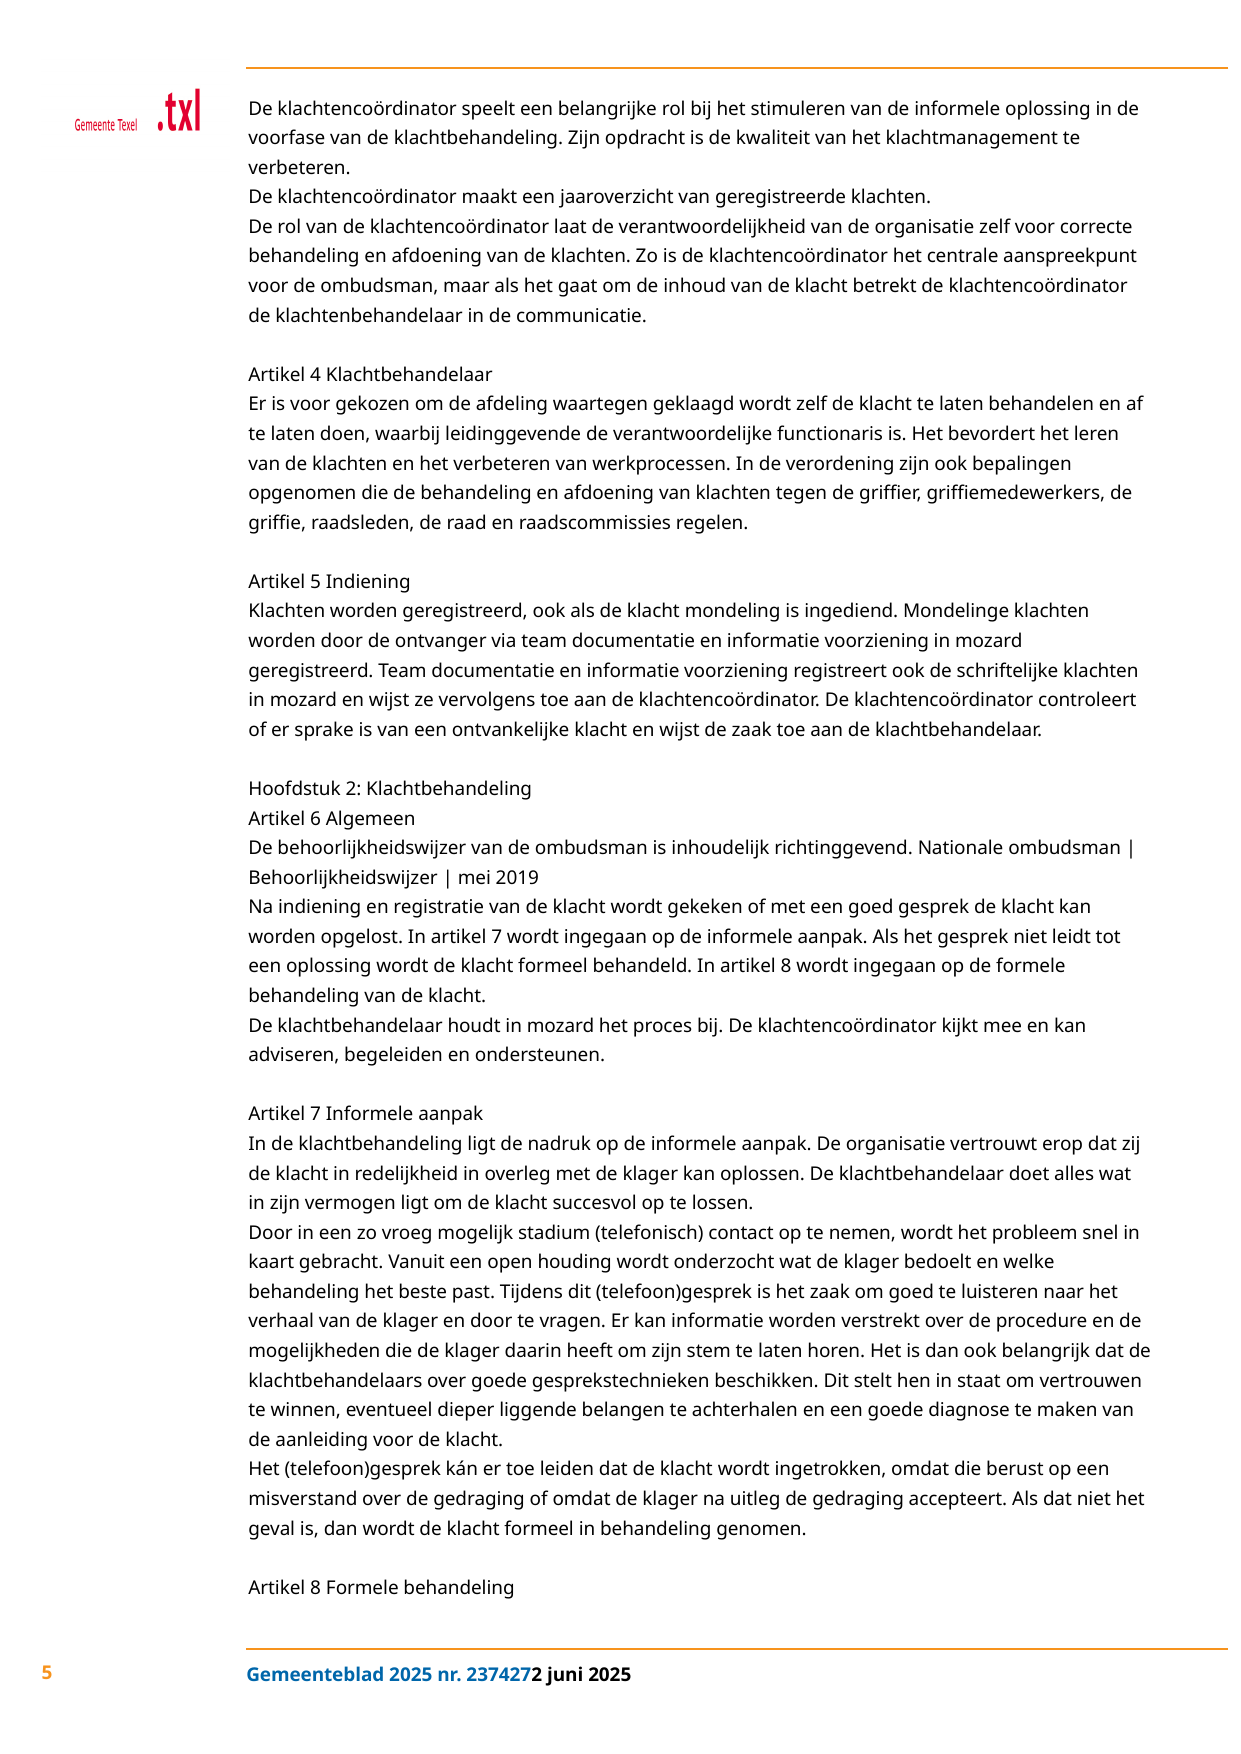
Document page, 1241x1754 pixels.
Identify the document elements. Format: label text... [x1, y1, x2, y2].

text Door in een zo vroeg mogelijk stadium (telefonisch) contact op te nemen, wordt het probleem snel in kaart gebracht. Vanuit een open houding wordt onderzocht wat de klager bedoelt en welke behandeling het beste past. Tijdens dit (telefoon)gesprek is het zaak om goed te luisteren naar het verhaal van de klager en door te vragen. Er kan informatie worden verstrekt over de procedure en de mogelijkheden die de klager daarin heeft om zijn stem te laten horen. Het is dan ook belangrijk dat de klachtbehandelaars over goede gesprekstechnieken beschikken. Dit stelt hen in staat om vertrouwen te winnen, eventueel dieper liggende belangen te achterhalen en een goede diagnose te maken van de aanleiding voor de klacht. [248, 1219, 1152, 1452]
text De klachtencoördinator maakt een jaaroverzicht van geregistreerde klachten. [248, 183, 1152, 209]
text Na indiening en registratie van de klacht wordt gekeken of met een goed gesprek de klacht kan worden opgelost. In artikel 7 wordt ingegaan op de informele aanpak. Als het gesprek niet leidt tot een oplossing wordt de klacht formeel behandeld. In artikel 8 wordt ingegaan op de formele behandeling van de klacht. [248, 893, 1152, 1008]
text De klachtbehandelaar houdt in mozard het proces bij. De klachtencoördinator kijkt mee en kan adviseren, begeleiden en ondersteunen. [248, 1012, 1152, 1067]
text Artikel 4 Klachtbehandelaar [248, 361, 1152, 387]
text Klachten worden geregistreerd, ook als de klacht mondeling is ingediend. Mondelinge klachten worden door de ontvanger via team documentatie en informatie voorziening in mozard geregistreerd. Team documentatie en informatie voorziening registreert ook de schriftelijke klachten in mozard en wijst ze vervolgens toe aan de klachtencoördinator. De klachtencoördinator controleert of er sprake is van een ontvankelijke klacht en wijst de zaak toe aan de klachtbehandelaar. [248, 598, 1152, 742]
text Artikel 6 Algemeen [248, 805, 1152, 831]
text De behoorlijkheidswijzer van de ombudsman is inhoudelijk richtinggevend. Nationale ombudsman | Behoorlijkheidswijzer | mei 2019 [248, 834, 1152, 890]
picture [41, 47, 231, 172]
text Artikel 8 Formele behandeling [248, 1574, 1152, 1600]
text Hoofdstuk 2: Klachtbehandeling [248, 775, 1152, 801]
text Het (telefoon)gesprek kán er toe leiden dat de klacht wordt ingetrokken, omdat die berust op een misverstand over de gedraging of omdat de klager na uitleg de gedraging accepteert. Als dat niet het geval is, dan wordt de klacht formeel in behandeling genomen. [248, 1456, 1152, 1541]
text Er is voor gekozen om de afdeling waartegen geklaagd wordt zelf de klacht te laten behandelen en af te laten doen, waarbij leidinggevende de verantwoordelijke functionaris is. Het bevordert het leren van de klachten en het verbeteren van werkprocessen. In de verordening zijn ook bepalingen opgenomen die de behandeling en afdoening van klachten tegen de griffier, griffiemedewerkers, de griffie, raadsleden, de raad en raadscommissies regelen. [248, 391, 1152, 535]
text De klachtencoördinator speelt een belangrijke rol bij het stimuleren van de informele oplossing in de voorfase van de klachtbehandeling. Zijn opdracht is de kwaliteit van het klachtmanagement te verbeteren. [248, 95, 1152, 180]
text Artikel 7 Informele aanpak [248, 1101, 1152, 1126]
text De rol van de klachtencoördinator laat de verantwoordelijkheid van de organisatie zelf voor correcte behandeling en afdoening van de klachten. Zo is de klachtencoördinator het centrale aanspreekpunt voor de ombudsman, maar als het gaat om de inhoud van de klacht betrekt de klachtencoördinator de klachtenbehandelaar in de communicatie. [248, 213, 1152, 328]
text In de klachtbehandeling ligt de nadruk op de informele aanpak. De organisatie vertrouwt erop dat zij de klacht in redelijkheid in overleg met de klager kan oplossen. De klachtbehandelaar doet alles wat in zijn vermogen ligt om de klacht succesvol op te lossen. [248, 1130, 1152, 1215]
text Artikel 5 Indiening [248, 568, 1152, 594]
